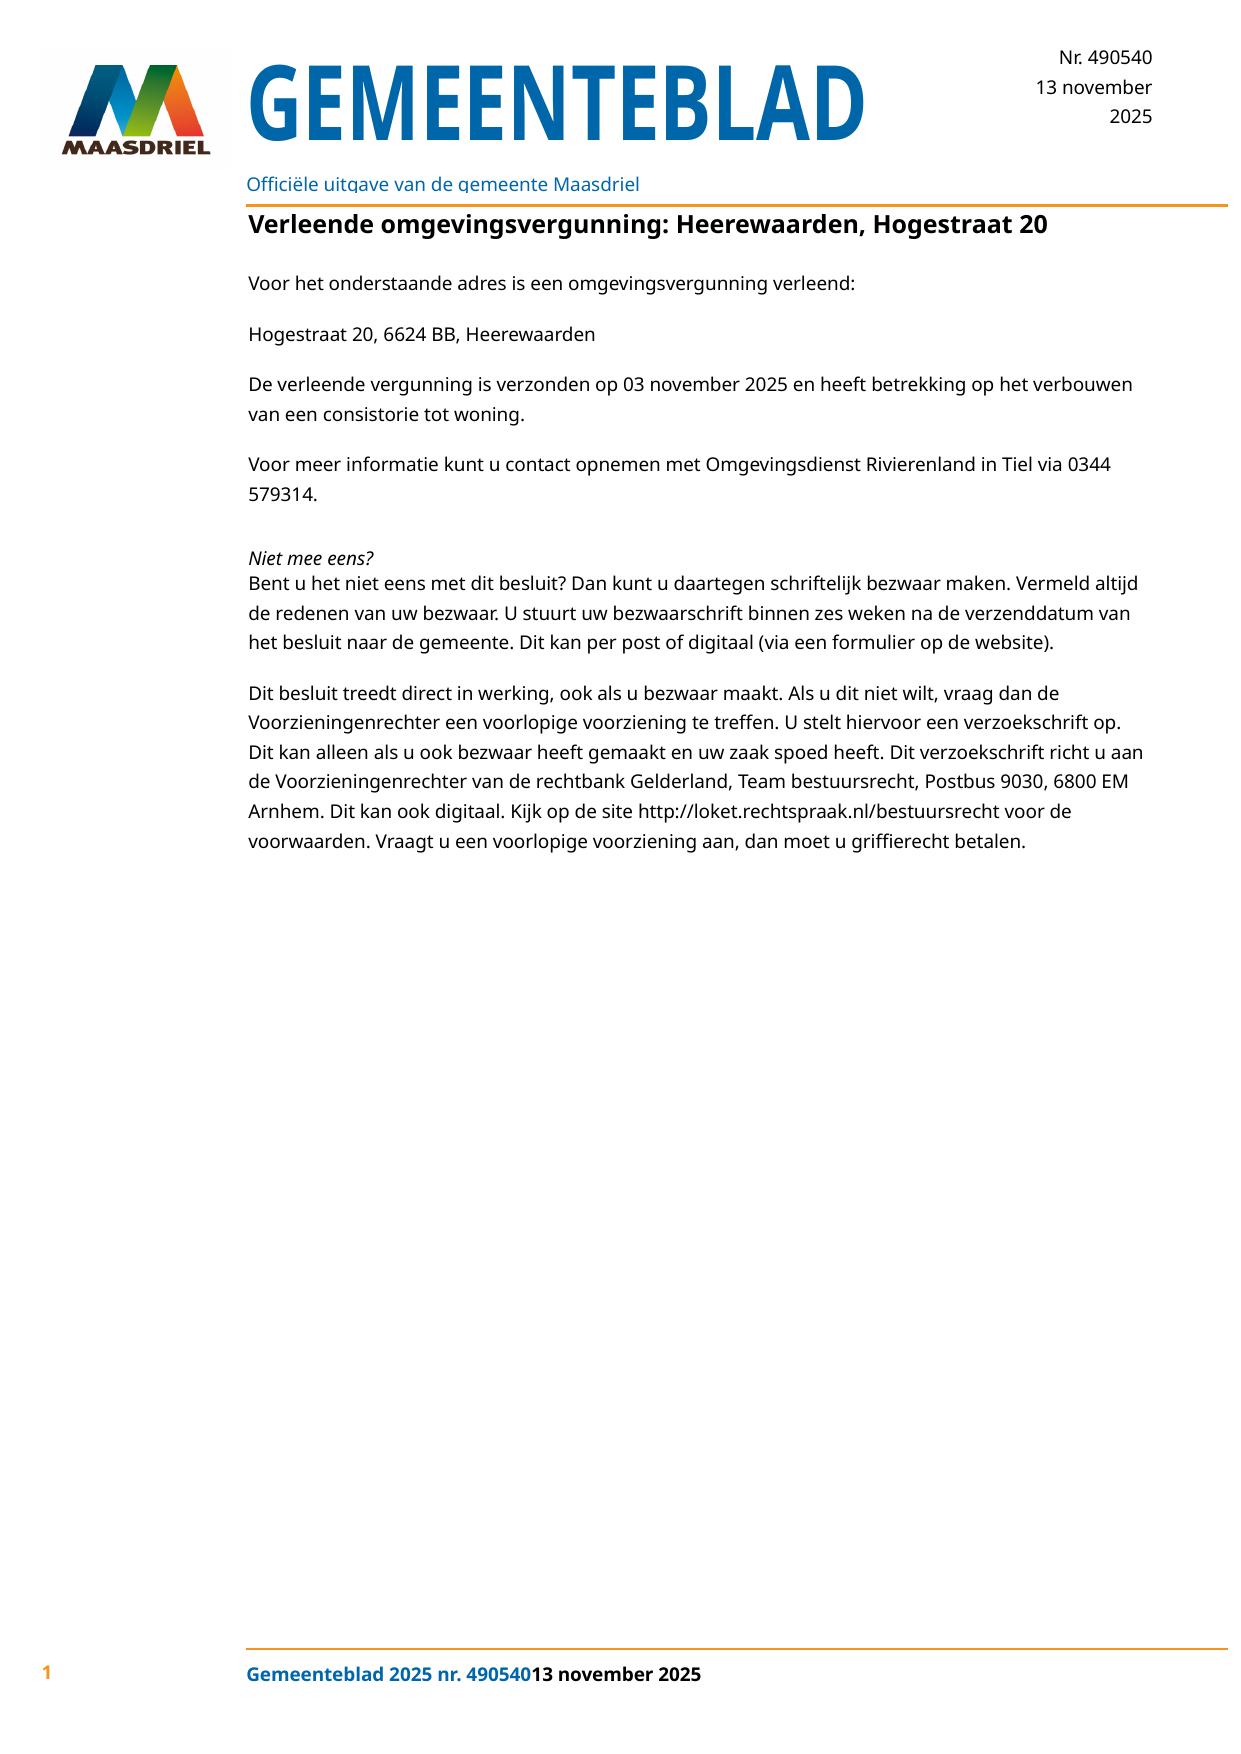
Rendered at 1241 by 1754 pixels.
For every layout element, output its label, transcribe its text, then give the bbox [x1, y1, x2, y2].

text Dit besluit treedt direct in werking, ook als u bezwaar maakt. Als u dit niet wilt, vraag dan de Voorzieningenrechter een voorlopige voorziening te treffen. U stelt hiervoor een verzoekschrift op. Dit kan alleen als u ook bezwaar heeft gemaakt en uw zaak spoed heeft. Dit verzoekschrift richt u aan de Voorzieningenrechter van de rechtbank Gelderland, Team bestuursrecht, Postbus 9030, 6800 EM Arnhem. Dit kan ook digitaal. Kijk op de site http://loket.rechtspraak.nl/bestuursrecht voor de voorwaarden. Vraagt u een voorlopige voorziening aan, dan moet u griffierecht betalen. [248, 680, 1152, 854]
picture [41, 47, 231, 172]
text De verleende vergunning is verzonden op 03 november 2025 en heeft betrekking op het verbouwen van een consistorie tot woning. [248, 371, 1152, 426]
text Voor meer informatie kunt u contact opnemen met Omgevingsdienst Rivierenland in Tiel via 0344 579314. [248, 451, 1152, 506]
text Niet mee eens? [248, 545, 1152, 570]
text Voor het onderstaande adres is een omgevingsvergunning verleend: [248, 270, 1152, 296]
text Hogestraat 20, 6624 BB, Heerewaarden [248, 321, 1152, 346]
text Verleende omgevingsvergunning: Heerewaarden, Hogestraat 20 [248, 207, 1152, 241]
text Bent u het niet eens met dit besluit? Dan kunt u daartegen schriftelijk bezwaar maken. Vermeld altijd de redenen van uw bezwaar. U stuurt uw bezwaarschrift binnen zes weken na de verzenddatum van het besluit naar de gemeente. Dit kan per post of digitaal (via een formulier op de website). [248, 570, 1152, 655]
